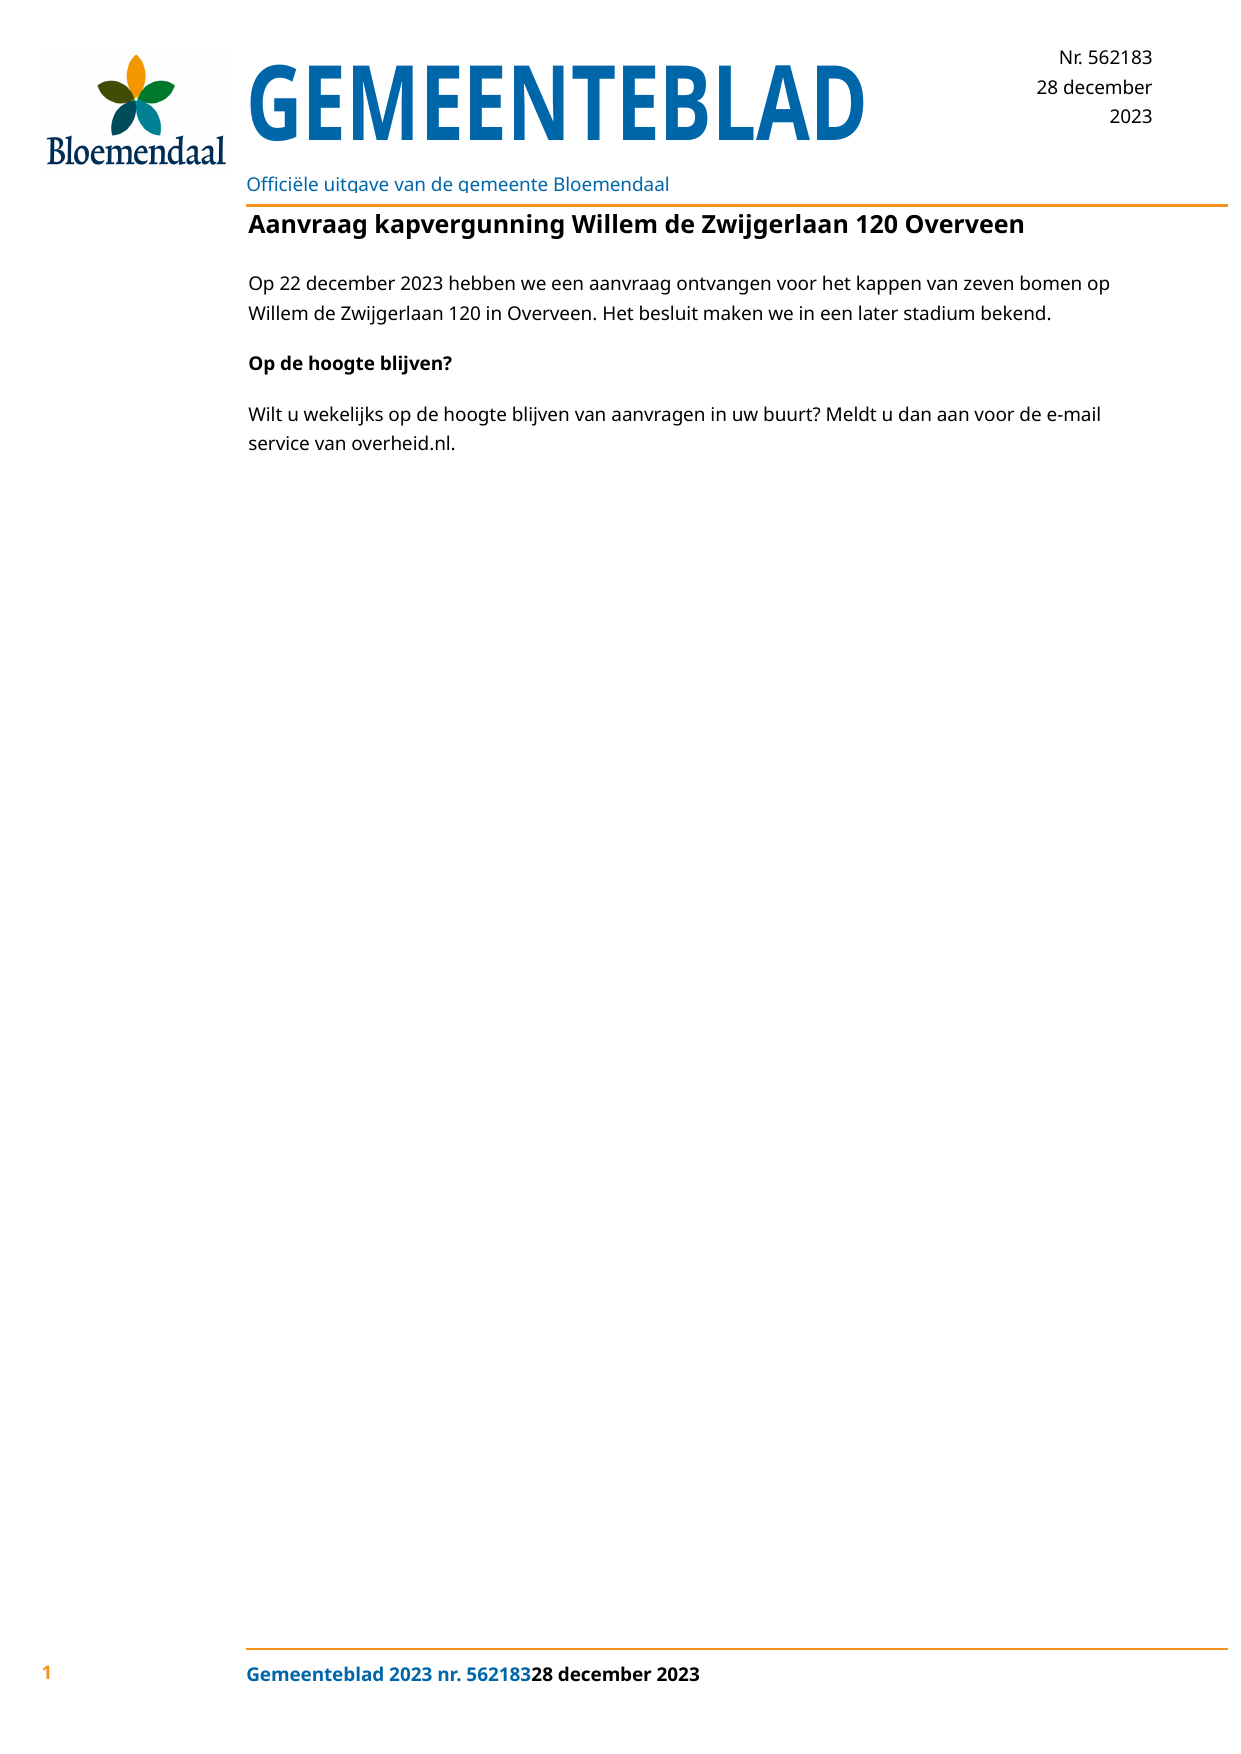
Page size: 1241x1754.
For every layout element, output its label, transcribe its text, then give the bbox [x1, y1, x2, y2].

text Wilt u wekelijks op de hoogte blijven van aanvragen in uw buurt? Meldt u dan aan voor de e-mail service van overheid.nl. [248, 401, 1152, 456]
text Aanvraag kapvergunning Willem de Zwijgerlaan 120 Overveen [248, 207, 1152, 241]
picture [41, 47, 231, 172]
text Op de hoogte blijven? [248, 350, 1152, 376]
text Op 22 december 2023 hebben we een aanvraag ontvangen voor het kappen van zeven bomen op Willem de Zwijgerlaan 120 in Overveen. Het besluit maken we in een later stadium bekend. [248, 270, 1152, 326]
